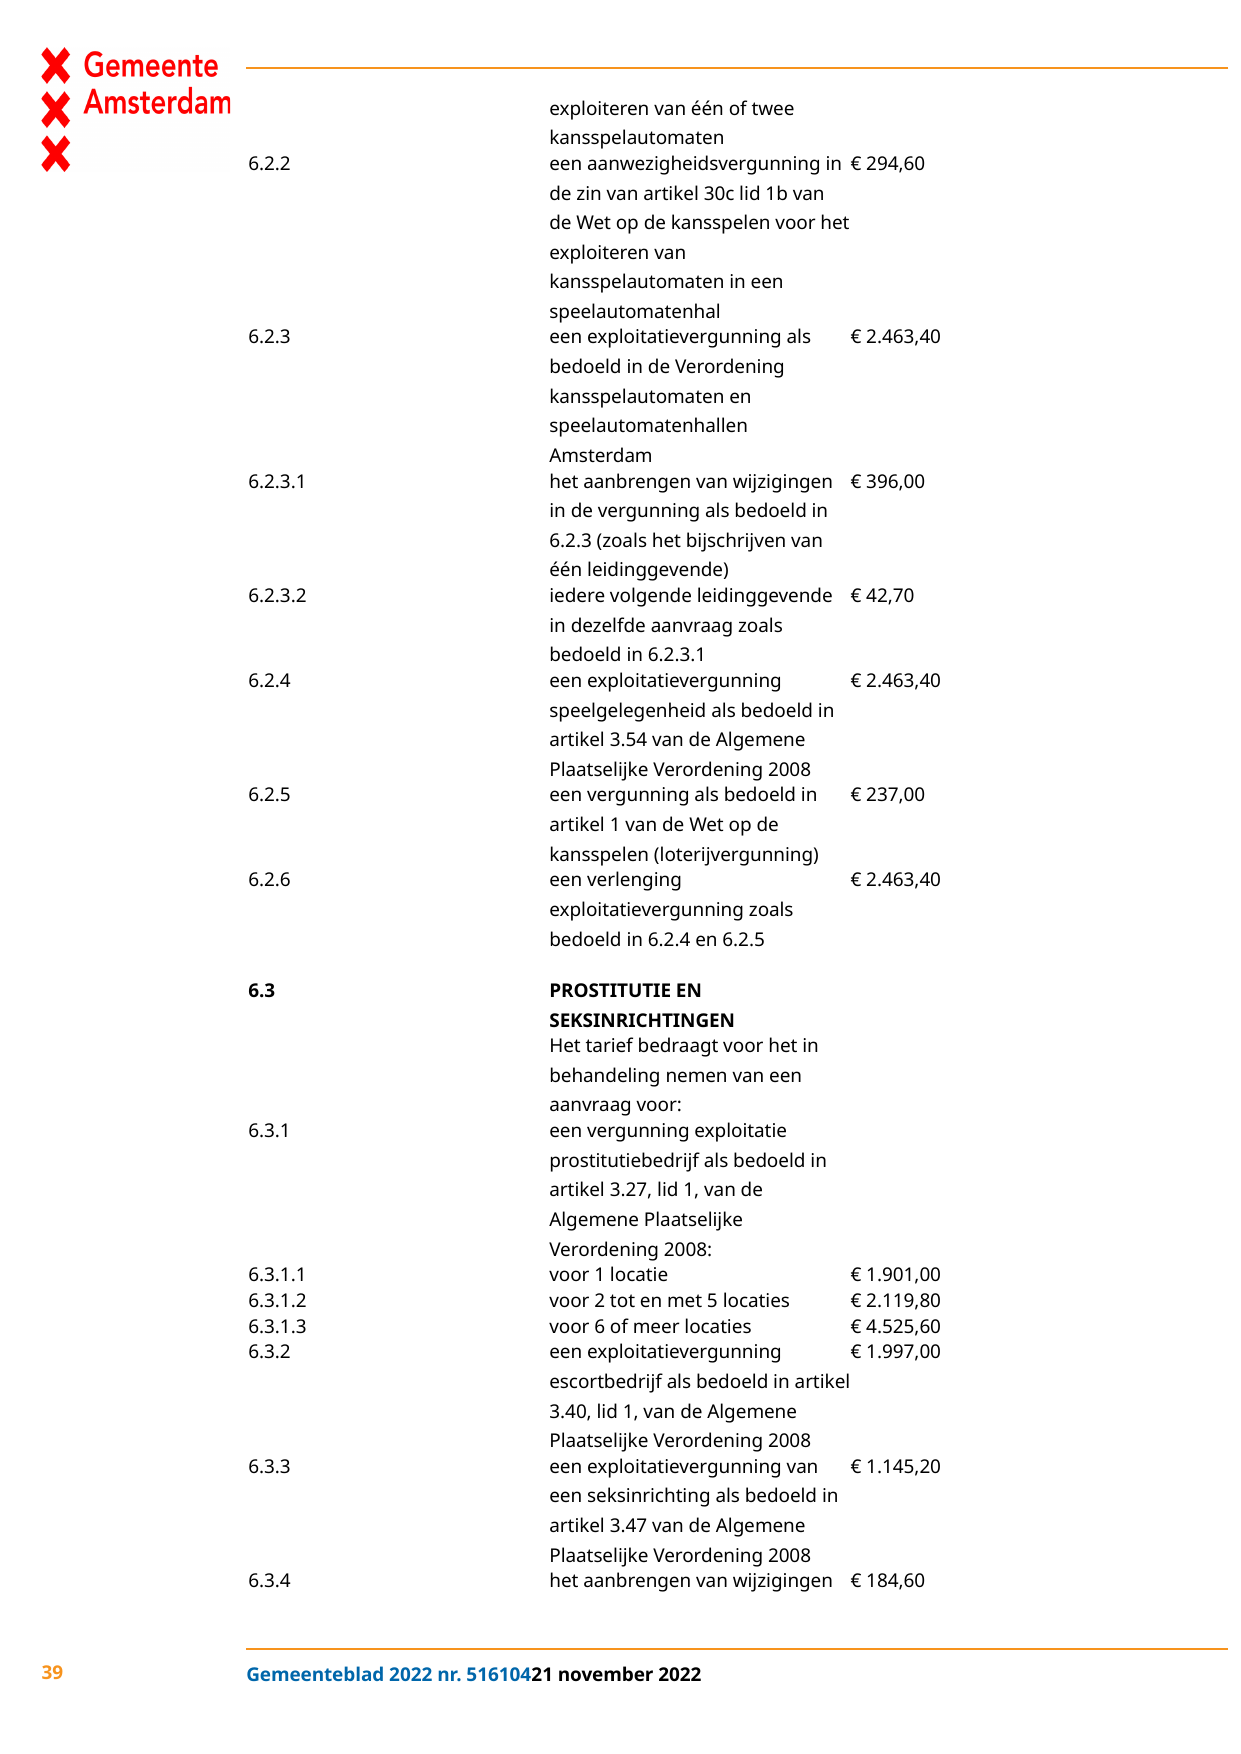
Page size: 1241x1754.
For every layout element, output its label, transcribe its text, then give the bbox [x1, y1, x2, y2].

table_cell een exploitatievergunning speelgelegenheid als bedoeld in artikel 3.54 van de Algemene Plaatselijke Verordening 2008 [549, 667, 850, 782]
table_cell € 2.463,40 [850, 867, 1152, 951]
table_cell € 396,00 [850, 468, 1152, 582]
table_cell 6.2.4 [248, 667, 549, 782]
table_cell 6.2.2 [248, 150, 549, 324]
table_cell voor 2 tot en met 5 locaties [549, 1287, 850, 1313]
table_cell 6.3 [248, 977, 549, 1032]
picture [41, 47, 231, 172]
table_cell € 2.463,40 [850, 324, 1152, 468]
table_cell 6.3.1.1 [248, 1261, 549, 1287]
table_cell € 1.901,00 [850, 1261, 1152, 1287]
table_cell € 1.145,20 [850, 1453, 1152, 1568]
table_cell [549, 951, 850, 977]
table_cell [850, 951, 1152, 977]
table_cell € 184,60 [850, 1568, 1152, 1593]
table_cell 6.2.5 [248, 782, 549, 867]
table_cell Het tarief bedraagt voor het in behandeling nemen van een aanvraag voor: [549, 1033, 850, 1117]
table_cell 6.3.3 [248, 1453, 549, 1568]
table_cell iedere volgende leidinggevende in dezelfde aanvraag zoals bedoeld in 6.2.3.1 [549, 582, 850, 667]
table_cell [850, 95, 1152, 150]
table_cell 6.3.2 [248, 1339, 549, 1453]
table_cell [850, 1118, 1152, 1261]
table_cell 6.3.1.2 [248, 1287, 549, 1313]
table_cell [248, 951, 549, 977]
table_cell voor 1 locatie [549, 1261, 850, 1287]
table_cell € 4.525,60 [850, 1313, 1152, 1339]
table_cell voor 6 of meer locaties [549, 1313, 850, 1339]
table_cell 6.2.3.2 [248, 582, 549, 667]
table_cell € 1.997,00 [850, 1339, 1152, 1453]
table_cell 6.3.4 [248, 1568, 549, 1593]
table_cell een exploitatievergunning escortbedrijf als bedoeld in artikel 3.40, lid 1, van de Algemene Plaatselijke Verordening 2008 [549, 1339, 850, 1453]
table_cell een vergunning exploitatie prostitutiebedrijf als bedoeld in artikel 3.27, lid 1, van de Algemene Plaatselijke Verordening 2008: [549, 1118, 850, 1261]
table_cell [850, 1033, 1152, 1117]
table_cell [248, 95, 549, 150]
table_cell € 294,60 [850, 150, 1152, 324]
table_cell [248, 1033, 549, 1117]
table_cell € 237,00 [850, 782, 1152, 867]
table_cell een vergunning als bedoeld in artikel 1 van de Wet op de kansspelen (loterijvergunning) [549, 782, 850, 867]
table_cell 6.2.3 [248, 324, 549, 468]
table_cell € 2.463,40 [850, 667, 1152, 782]
table_cell € 2.119,80 [850, 1287, 1152, 1313]
table_cell 6.3.1 [248, 1118, 549, 1261]
table_cell [850, 977, 1152, 1032]
table_cell het aanbrengen van wijzigingen in de vergunning als bedoeld in 6.2.3 (zoals het bijschrijven van één leidinggevende) [549, 468, 850, 582]
table_cell 6.2.6 [248, 867, 549, 951]
table_cell 6.3.1.3 [248, 1313, 549, 1339]
table_cell 6.2.3.1 [248, 468, 549, 582]
table_cell € 42,70 [850, 582, 1152, 667]
table_cell een exploitatievergunning van een seksinrichting als bedoeld in artikel 3.47 van de Algemene Plaatselijke Verordening 2008 [549, 1453, 850, 1568]
table_cell een exploitatievergunning als bedoeld in de Verordening kansspelautomaten en speelautomatenhallen Amsterdam [549, 324, 850, 468]
table_cell het aanbrengen van wijzigingen [549, 1568, 850, 1593]
table_cell een verlenging exploitatievergunning zoals bedoeld in 6.2.4 en 6.2.5 [549, 867, 850, 951]
table_cell een aanwezigheidsvergunning in de zin van artikel 30c lid 1b van de Wet op de kansspelen voor het exploiteren van kansspelautomaten in een speelautomatenhal [549, 150, 850, 324]
table_cell exploiteren van één of twee kansspelautomaten [549, 95, 850, 150]
table_cell PROSTITUTIE EN SEKSINRICHTINGEN [549, 977, 850, 1032]
